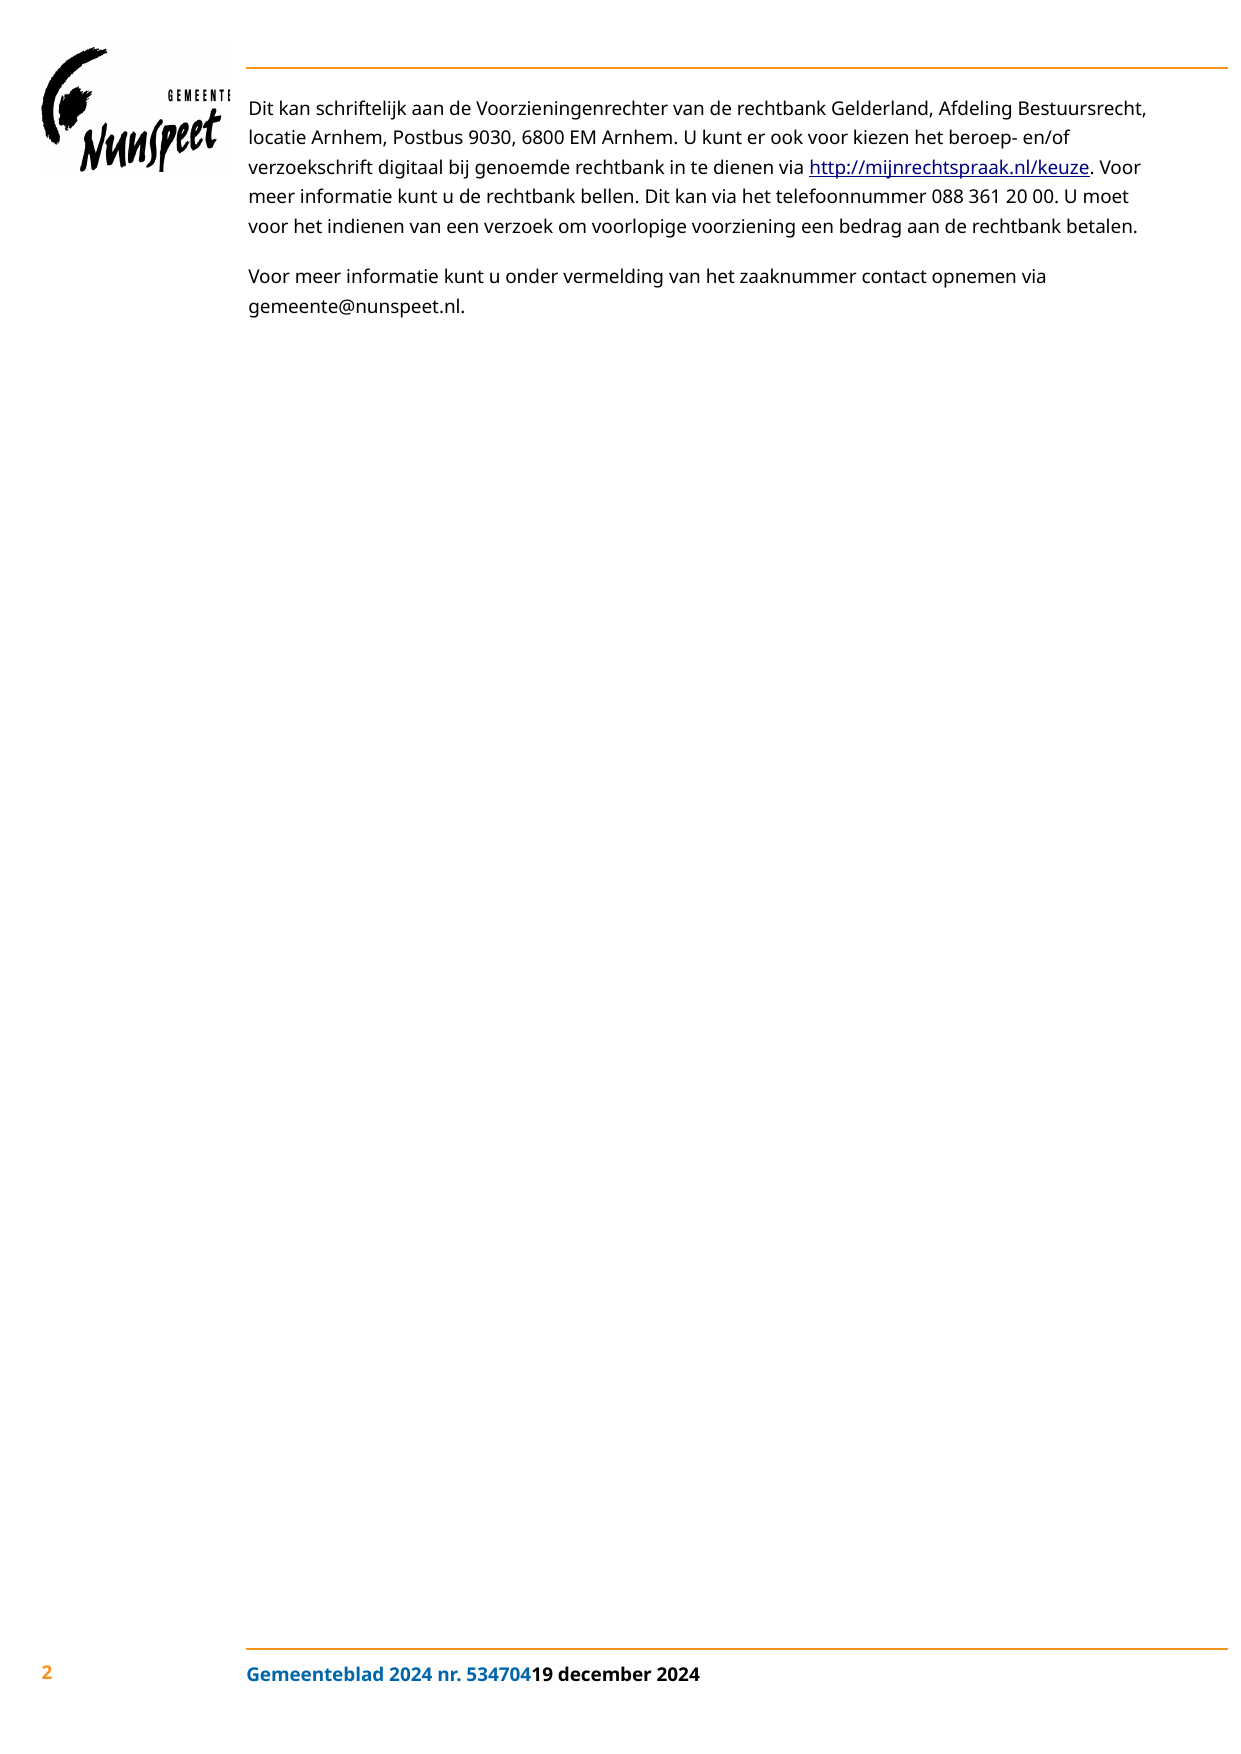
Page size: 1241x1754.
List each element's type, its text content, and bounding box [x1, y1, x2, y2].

picture [41, 47, 231, 172]
text Voor meer informatie kunt u onder vermelding van het zaaknummer contact opnemen via gemeente@nunspeet.nl. [248, 263, 1152, 319]
text Dit kan schriftelijk aan de Voorzieningenrechter van de rechtbank Gelderland, Afdeling Bestuursrecht, locatie Arnhem, Postbus 9030, 6800 EM Arnhem. U kunt er ook voor kiezen het beroep- en/of verzoekschrift digitaal bij genoemde rechtbank in te dienen via http://mijnrechtspraak.nl/keuze. Voor meer informatie kunt u de rechtbank bellen. Dit kan via het telefoonnummer 088 361 20 00. U moet voor het indienen van een verzoek om voorlopige voorziening een bedrag aan de rechtbank betalen. [248, 95, 1152, 239]
